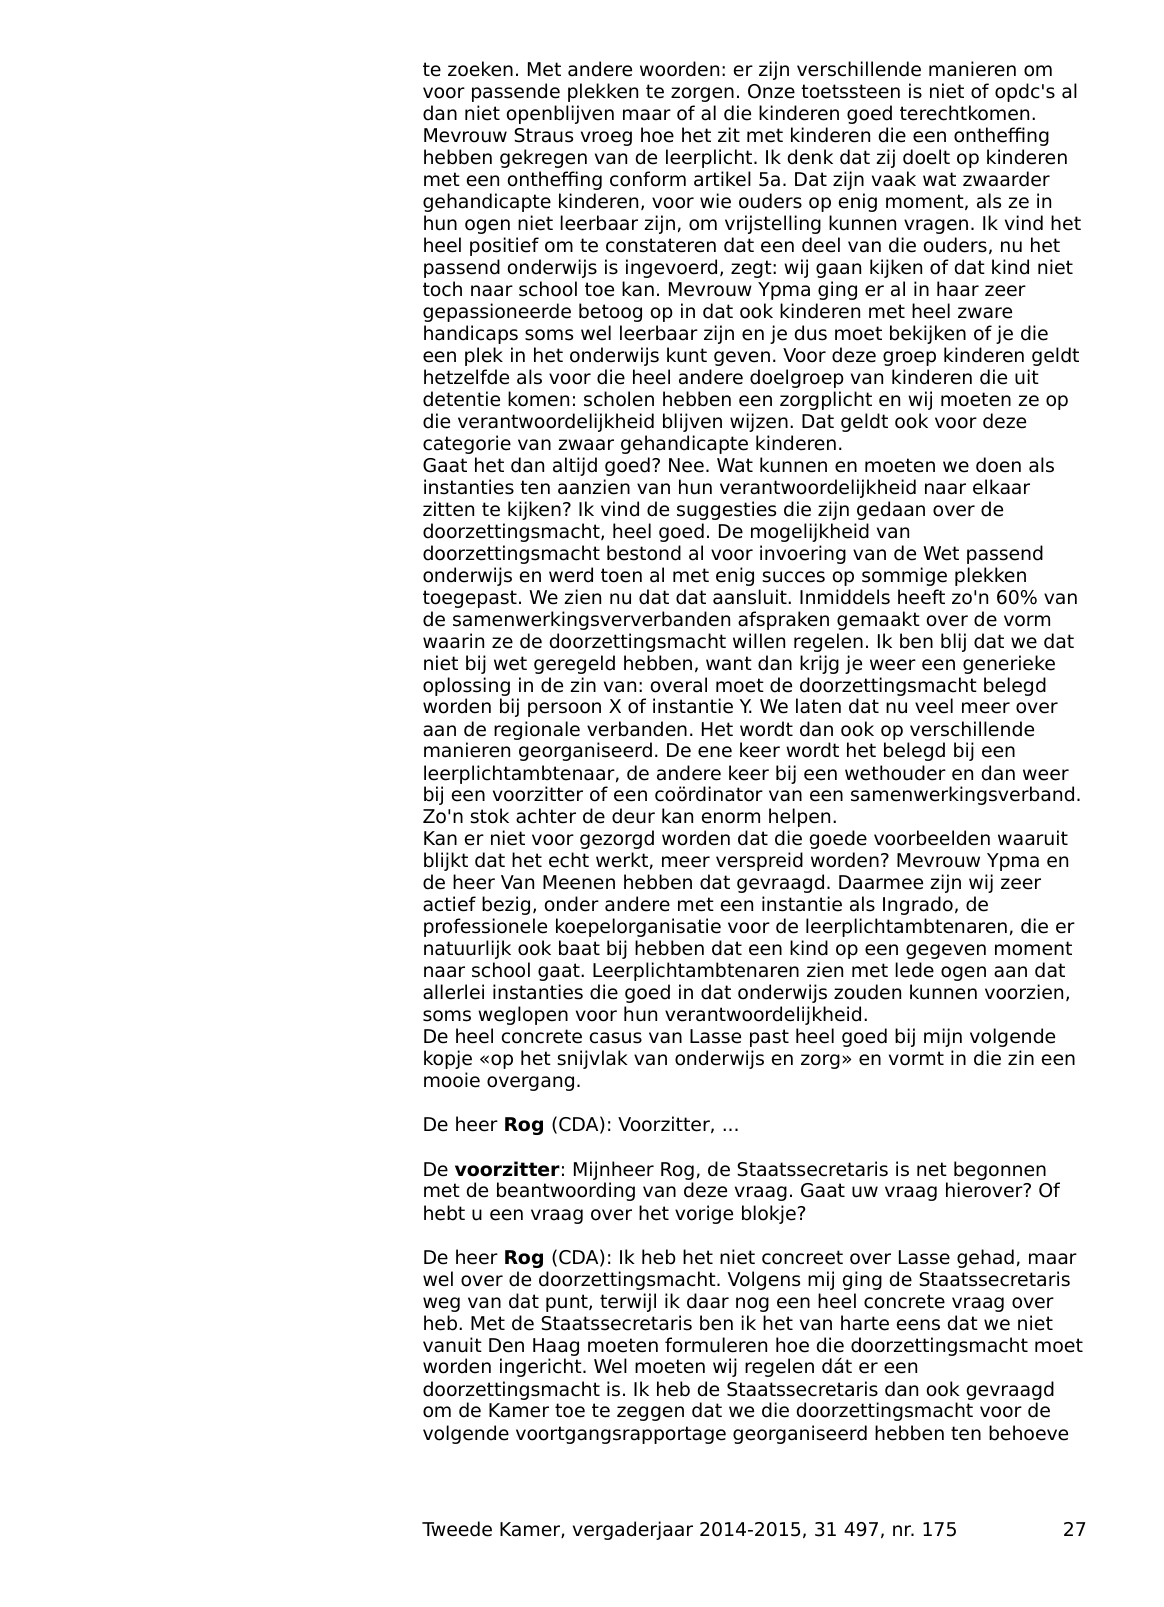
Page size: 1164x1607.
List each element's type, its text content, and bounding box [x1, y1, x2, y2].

text De heel concrete casus van Lasse past heel goed bij mijn volgende kopje «op het snijvlak van onderwijs en zorg» en vormt in die zin een mooie overgang. [422, 1026, 1087, 1092]
text Gaat het dan altijd goed? Nee. Wat kunnen en moeten we doen als instanties ten aanzien van hun verantwoordelijkheid naar elkaar zitten te kijken? Ik vind de suggesties die zijn gedaan over de doorzettingsmacht, heel goed. De mogelijkheid van doorzettingsmacht bestond al voor invoering van de Wet passend onderwijs en werd toen al met enig succes op sommige plekken toegepast. We zien nu dat dat aansluit. Inmiddels heeft zo'n 60% van de samenwerkingsververbanden afspraken gemaakt over de vorm waarin ze de doorzettingsmacht willen regelen. Ik ben blij dat we dat niet bij wet geregeld hebben, want dan krijg je weer een generieke oplossing in de zin van: overal moet de doorzettingsmacht belegd worden bij persoon X of instantie Y. We laten dat nu veel meer over aan de regionale verbanden. Het wordt dan ook op verschillende manieren georganiseerd. De ene keer wordt het belegd bij een leerplichtambtenaar, de andere keer bij een wethouder en dan weer bij een voorzitter of een coördinator van een samenwerkingsverband. Zo'n stok achter de deur kan enorm helpen. [422, 455, 1087, 828]
text Mevrouw Straus vroeg hoe het zit met kinderen die een ontheffing hebben gekregen van de leerplicht. Ik denk dat zij doelt op kinderen met een ontheffing conform artikel 5a. Dat zijn vaak wat zwaarder gehandicapte kinderen, voor wie ouders op enig moment, als ze in hun ogen niet leerbaar zijn, om vrijstelling kunnen vragen. Ik vind het heel positief om te constateren dat een deel van die ouders, nu het passend onderwijs is ingevoerd, zegt: wij gaan kijken of dat kind niet toch naar school toe kan. Mevrouw Ypma ging er al in haar zeer gepassioneerde betoog op in dat ook kinderen met heel zware handicaps soms wel leerbaar zijn en je dus moet bekijken of je die een plek in het onderwijs kunt geven. Voor deze groep kinderen geldt hetzelfde als voor die heel andere doelgroep van kinderen die uit detentie komen: scholen hebben een zorgplicht en wij moeten ze op die verantwoordelijkheid blijven wijzen. Dat geldt ook voor deze categorie van zwaar gehandicapte kinderen. [422, 125, 1087, 455]
text De heer Rog (CDA): Ik heb het niet concreet over Lasse gehad, maar wel over de doorzettingsmacht. Volgens mij ging de Staatssecretaris weg van dat punt, terwijl ik daar nog een heel concrete vraag over heb. Met de Staatssecretaris ben ik het van harte eens dat we niet vanuit Den Haag moeten formuleren hoe die doorzettingsmacht moet worden ingericht. Wel moeten wij regelen dát er een doorzettingsmacht is. Ik heb de Staatssecretaris dan ook gevraagd om de Kamer toe te zeggen dat we die doorzettingsmacht voor de volgende voortgangsrapportage georganiseerd hebben ten behoeve [422, 1247, 1087, 1444]
text te zoeken. Met andere woorden: er zijn verschillende manieren om voor passende plekken te zorgen. Onze toetssteen is niet of opdc's al dan niet openblijven maar of al die kinderen goed terechtkomen. [422, 59, 1087, 125]
text Kan er niet voor gezorgd worden dat die goede voorbeelden waaruit blijkt dat het echt werkt, meer verspreid worden? Mevrouw Ypma en de heer Van Meenen hebben dat gevraagd. Daarmee zijn wij zeer actief bezig, onder andere met een instantie als Ingrado, de professionele koepelorganisatie voor de leerplichtambtenaren, die er natuurlijk ook baat bij hebben dat een kind op een gegeven moment naar school gaat. Leerplichtambtenaren zien met lede ogen aan dat allerlei instanties die goed in dat onderwijs zouden kunnen voorzien, soms weglopen voor hun verantwoordelijkheid. [422, 828, 1087, 1026]
text De heer Rog (CDA): Voorzitter, ... [422, 1114, 1087, 1136]
text De voorzitter: Mijnheer Rog, de Staatssecretaris is net begonnen met de beantwoording van deze vraag. Gaat uw vraag hierover? Of hebt u een vraag over het vorige blokje? [422, 1158, 1087, 1224]
